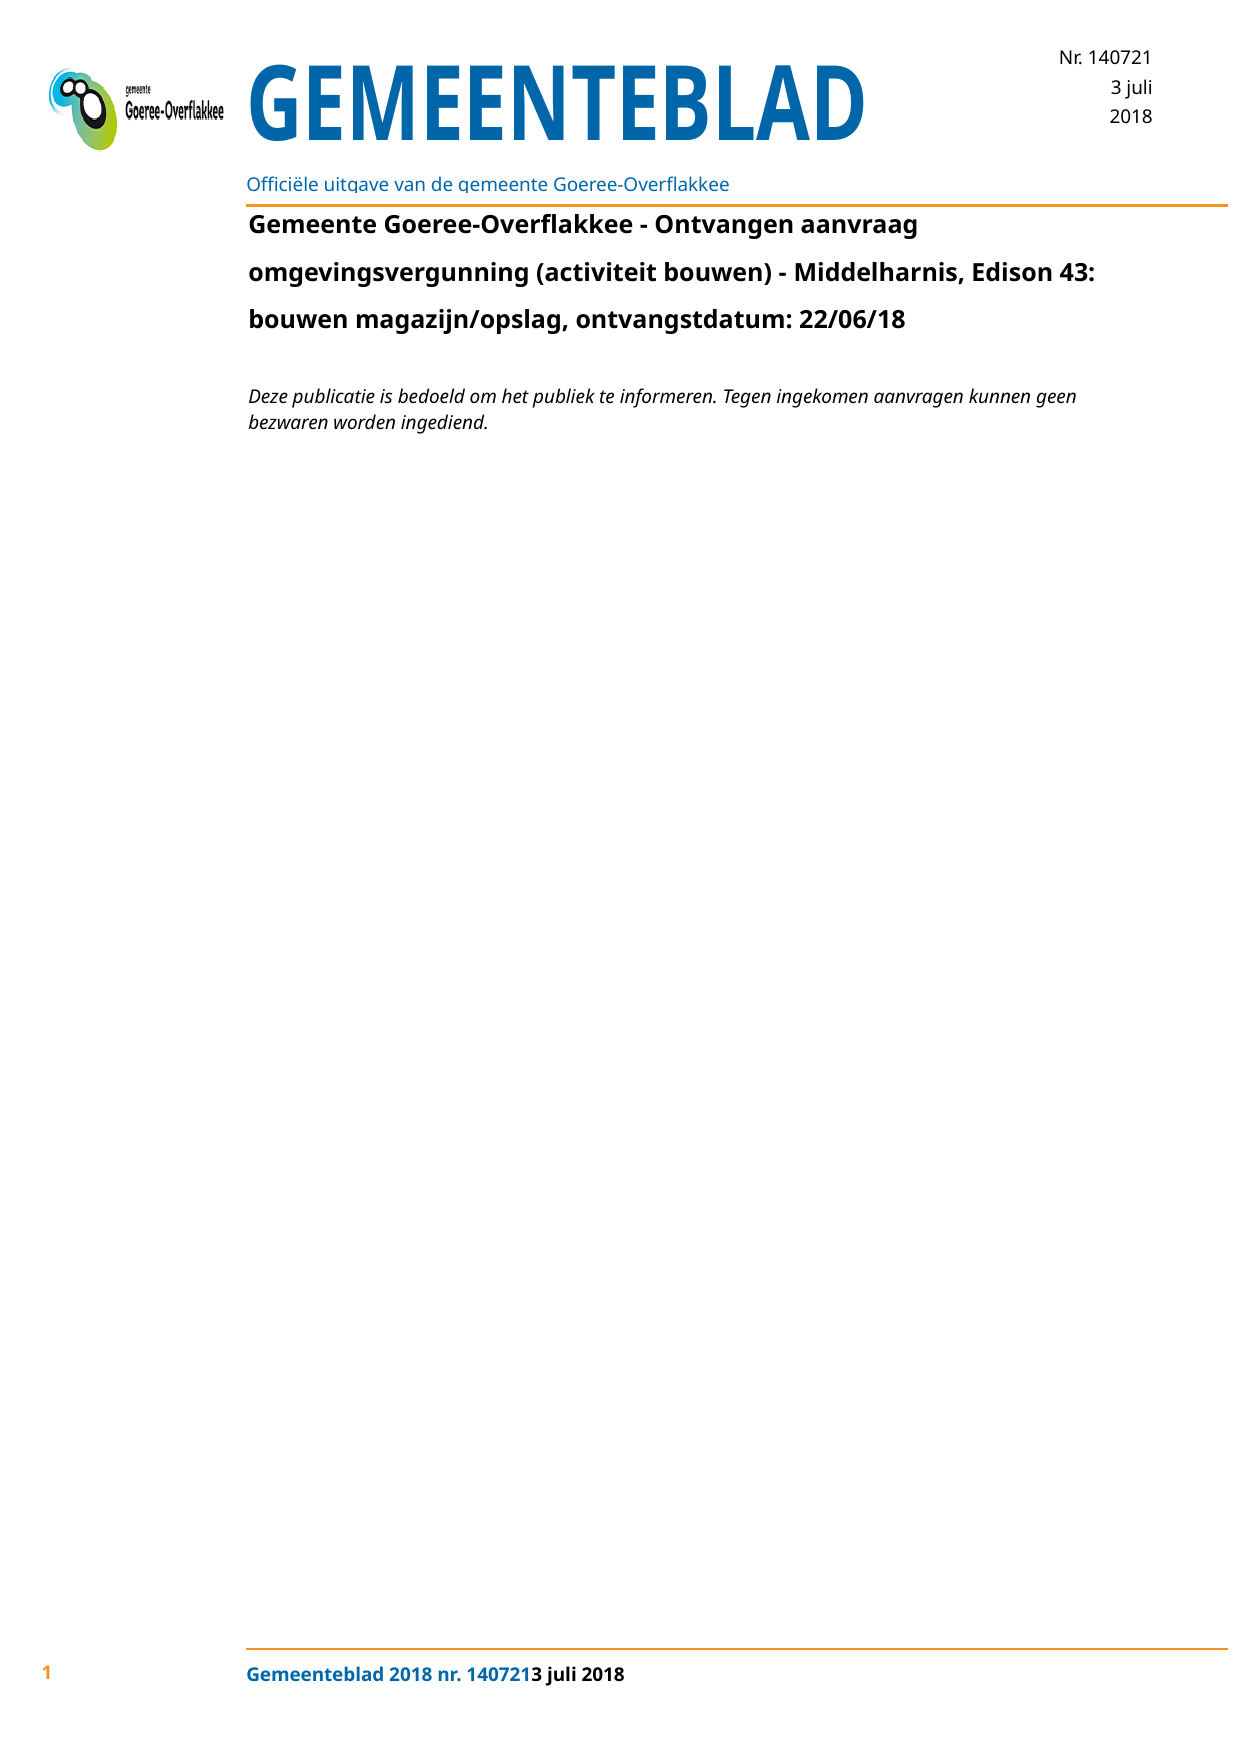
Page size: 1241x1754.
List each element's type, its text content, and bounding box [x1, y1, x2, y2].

text Deze publicatie is bedoeld om het publiek te informeren. Tegen ingekomen aanvragen kunnen geen bezwaren worden ingediend. [248, 384, 1152, 435]
picture [41, 47, 231, 172]
text Gemeente Goeree-Overflakkee - Ontvangen aanvraag omgevingsvergunning (activiteit bouwen) - Middelharnis, Edison 43: bouwen magazijn/opslag, ontvangstdatum: 22/06/18 [248, 207, 1152, 336]
